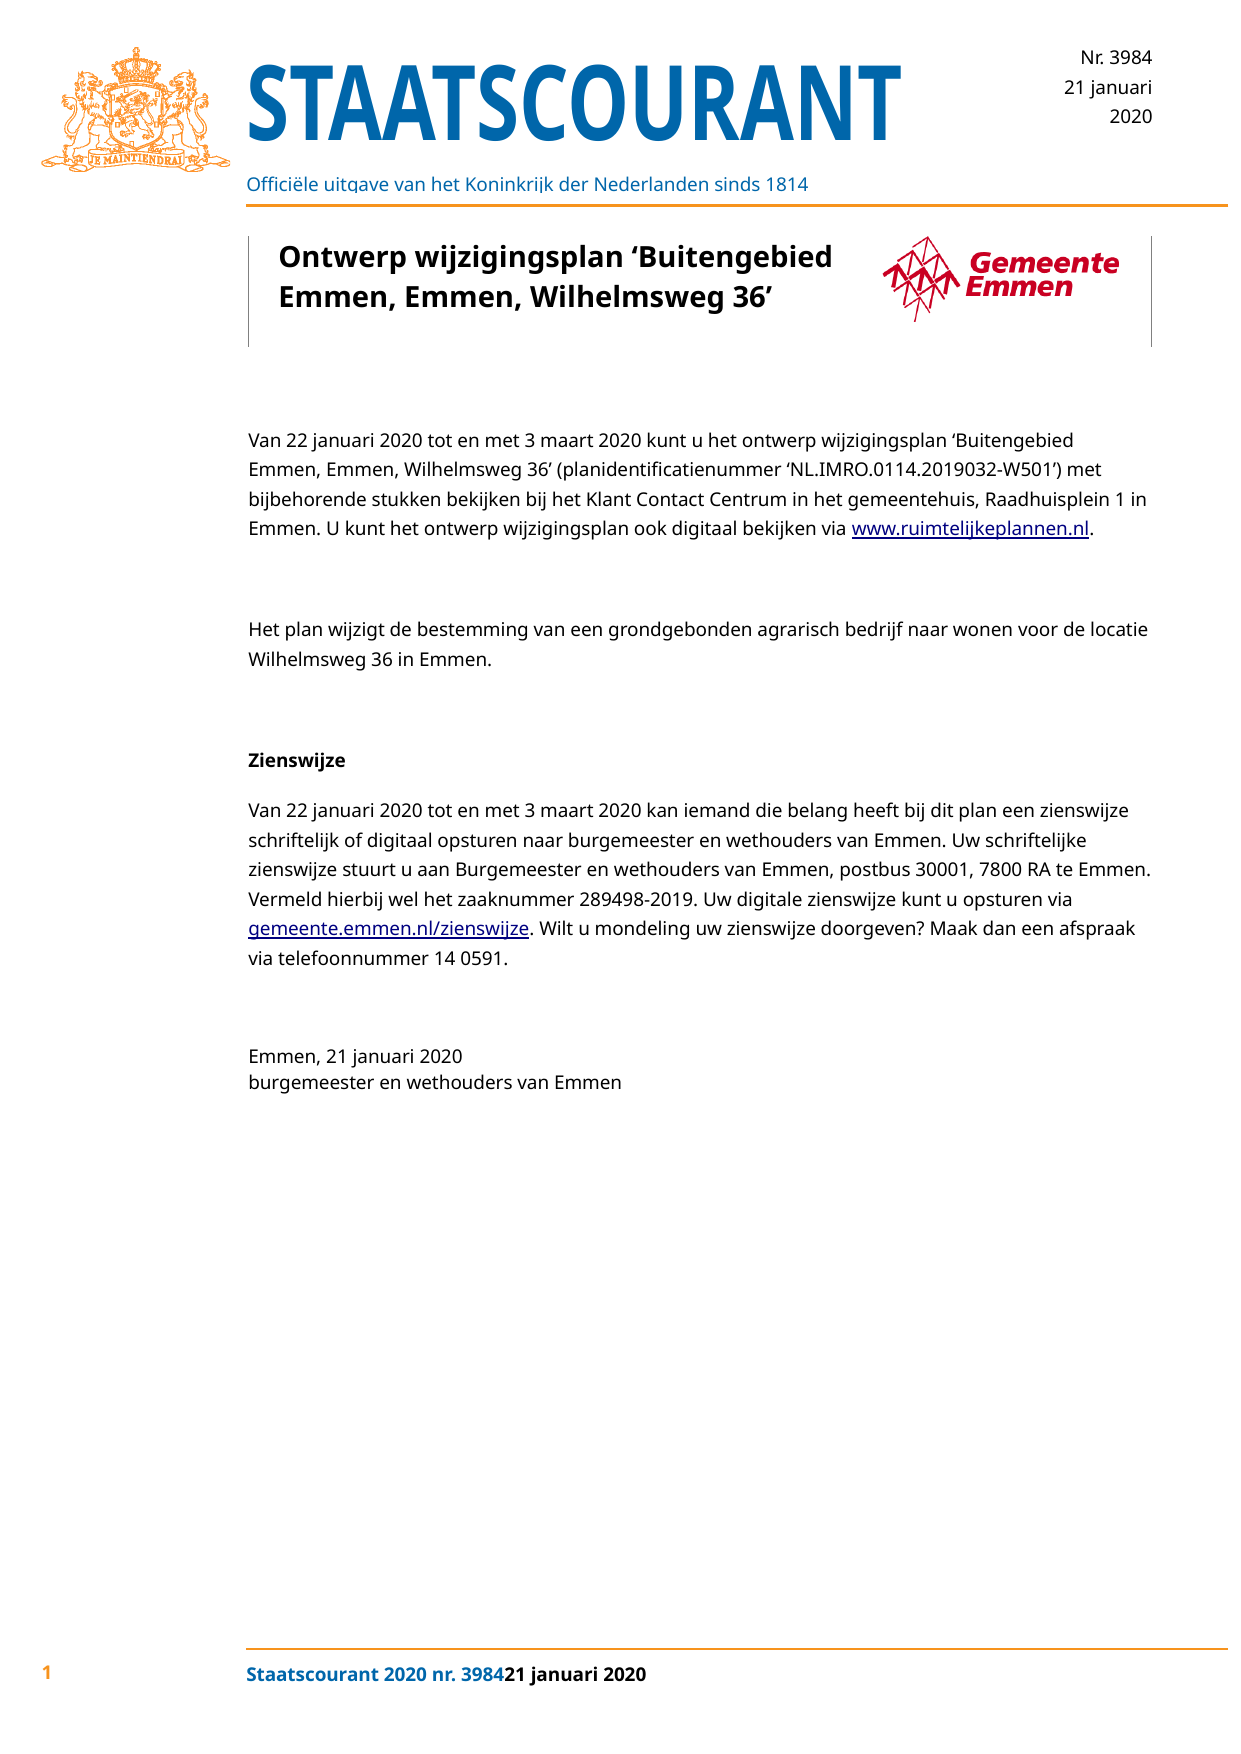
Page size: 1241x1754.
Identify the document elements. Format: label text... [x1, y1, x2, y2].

table_header Ontwerp wijzigingsplan ‘Buitengebied Emmen, Emmen, Wilhelmsweg 36’ [249, 236, 850, 347]
picture [41, 47, 231, 172]
text burgemeester en wethouders van Emmen [248, 1069, 1152, 1095]
text Emmen, 21 januari 2020 [248, 1043, 1152, 1069]
picture [882, 236, 1119, 322]
text Van 22 januari 2020 tot en met 3 maart 2020 kunt u het ontwerp wijzigingsplan ‘Buitengebied Emmen, Emmen, Wilhelmsweg 36’ (planidentificatienummer ‘NL.IMRO.0114.2019032-W501’) met bijbehorende stukken bekijken bij het Klant Contact Centrum in het gemeentehuis, Raadhuisplein 1 in Emmen. U kunt het ontwerp wijzigingsplan ook digitaal bekijken via www.ruimtelijkeplannen.nl. [248, 427, 1152, 541]
text Van 22 januari 2020 tot en met 3 maart 2020 kan iemand die belang heeft bij dit plan een zienswijze schriftelijk of digitaal opsturen naar burgemeester en wethouders van Emmen. Uw schriftelijke zienswijze stuurt u aan Burgemeester en wethouders van Emmen, postbus 30001, 7800 RA te Emmen. Vermeld hierbij wel het zaaknummer 289498-2019. Uw digitale zienswijze kunt u opsturen via gemeente.emmen.nl/zienswijze. Wilt u mondeling uw zienswijze doorgeven? Maak dan een afspraak via telefoonnummer 14 0591. [248, 797, 1152, 971]
text Zienswijze [248, 747, 1152, 773]
table_header [850, 236, 1151, 347]
text Het plan wijzigt de bestemming van een grondgebonden agrarisch bedrijf naar wonen voor de locatie Wilhelmsweg 36 in Emmen. [248, 616, 1152, 672]
